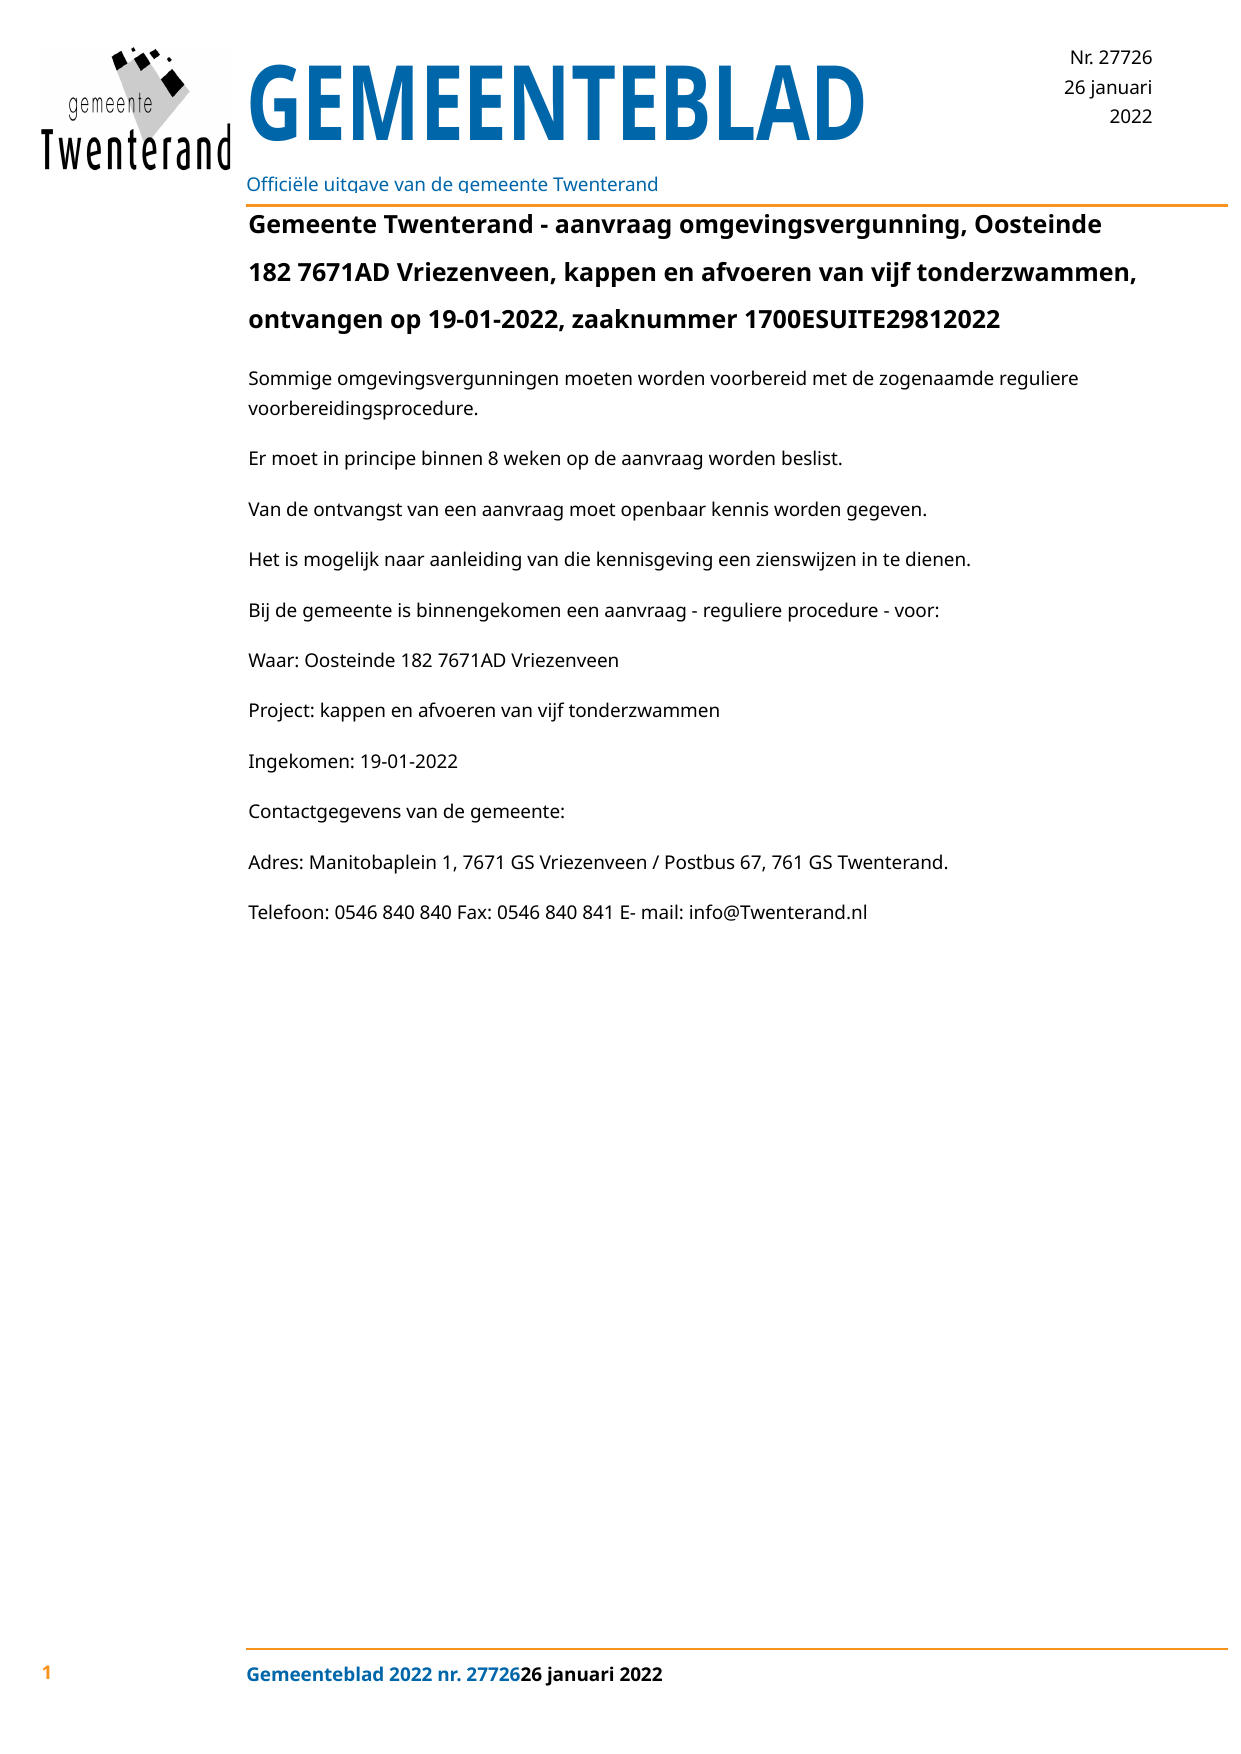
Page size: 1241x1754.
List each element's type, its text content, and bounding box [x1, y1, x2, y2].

text Ingekomen: 19-01-2022 [248, 748, 1152, 774]
text Het is mogelijk naar aanleiding van die kennisgeving een zienswijzen in te dienen. [248, 546, 1152, 572]
text Waar: Oosteinde 182 7671AD Vriezenveen [248, 647, 1152, 673]
text Sommige omgevingsvergunningen moeten worden voorbereid met de zogenaamde reguliere voorbereidingsprocedure. [248, 366, 1152, 421]
text Bij de gemeente is binnengekomen een aanvraag - reguliere procedure - voor: [248, 597, 1152, 622]
text Project: kappen en afvoeren van vijf tonderzwammen [248, 698, 1152, 723]
text Gemeente Twenterand - aanvraag omgevingsvergunning, Oosteinde 182 7671AD Vriezenveen, kappen en afvoeren van vijf tonderzwammen, ontvangen op 19-01-2022, zaaknummer 1700ESUITE29812022 [248, 207, 1152, 336]
text Van de ontvangst van een aanvraag moet openbaar kennis worden gegeven. [248, 496, 1152, 522]
text Adres: Manitobaplein 1, 7671 GS Vriezenveen / Postbus 67, 761 GS Twenterand. [248, 849, 1152, 874]
text Contactgegevens van de gemeente: [248, 798, 1152, 824]
picture [41, 47, 231, 172]
text Telefoon: 0546 840 840 Fax: 0546 840 841 E- mail: info@Twenterand.nl [248, 899, 1152, 925]
text Er moet in principe binnen 8 weken op de aanvraag worden beslist. [248, 446, 1152, 471]
